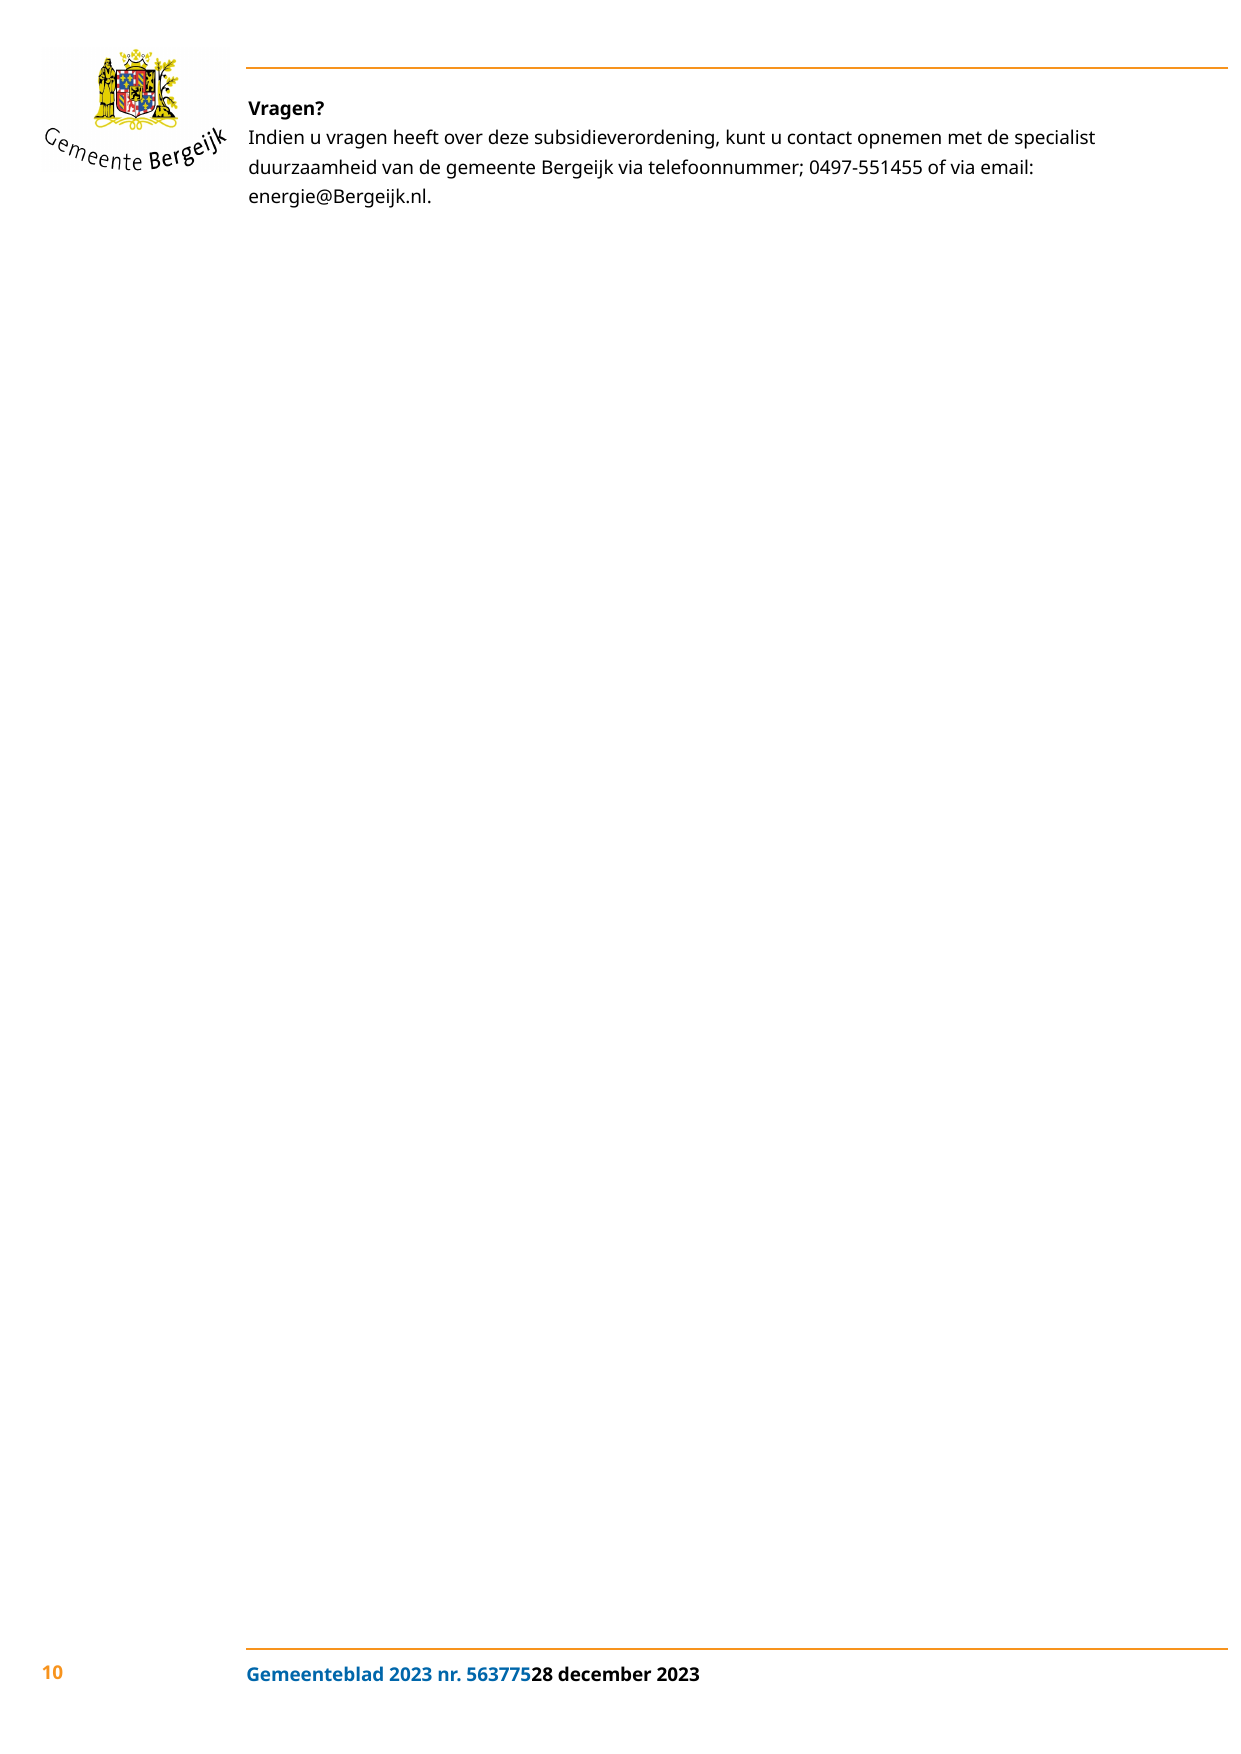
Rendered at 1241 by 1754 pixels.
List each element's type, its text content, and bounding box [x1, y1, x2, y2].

picture [41, 47, 231, 172]
text Indien u vragen heeft over deze subsidieverordening, kunt u contact opnemen met de specialist duurzaamheid van de gemeente Bergeijk via telefoonnummer; 0497-551455 of via email: energie@Bergeijk.nl. [248, 124, 1152, 209]
text Vragen? [248, 95, 1152, 121]
